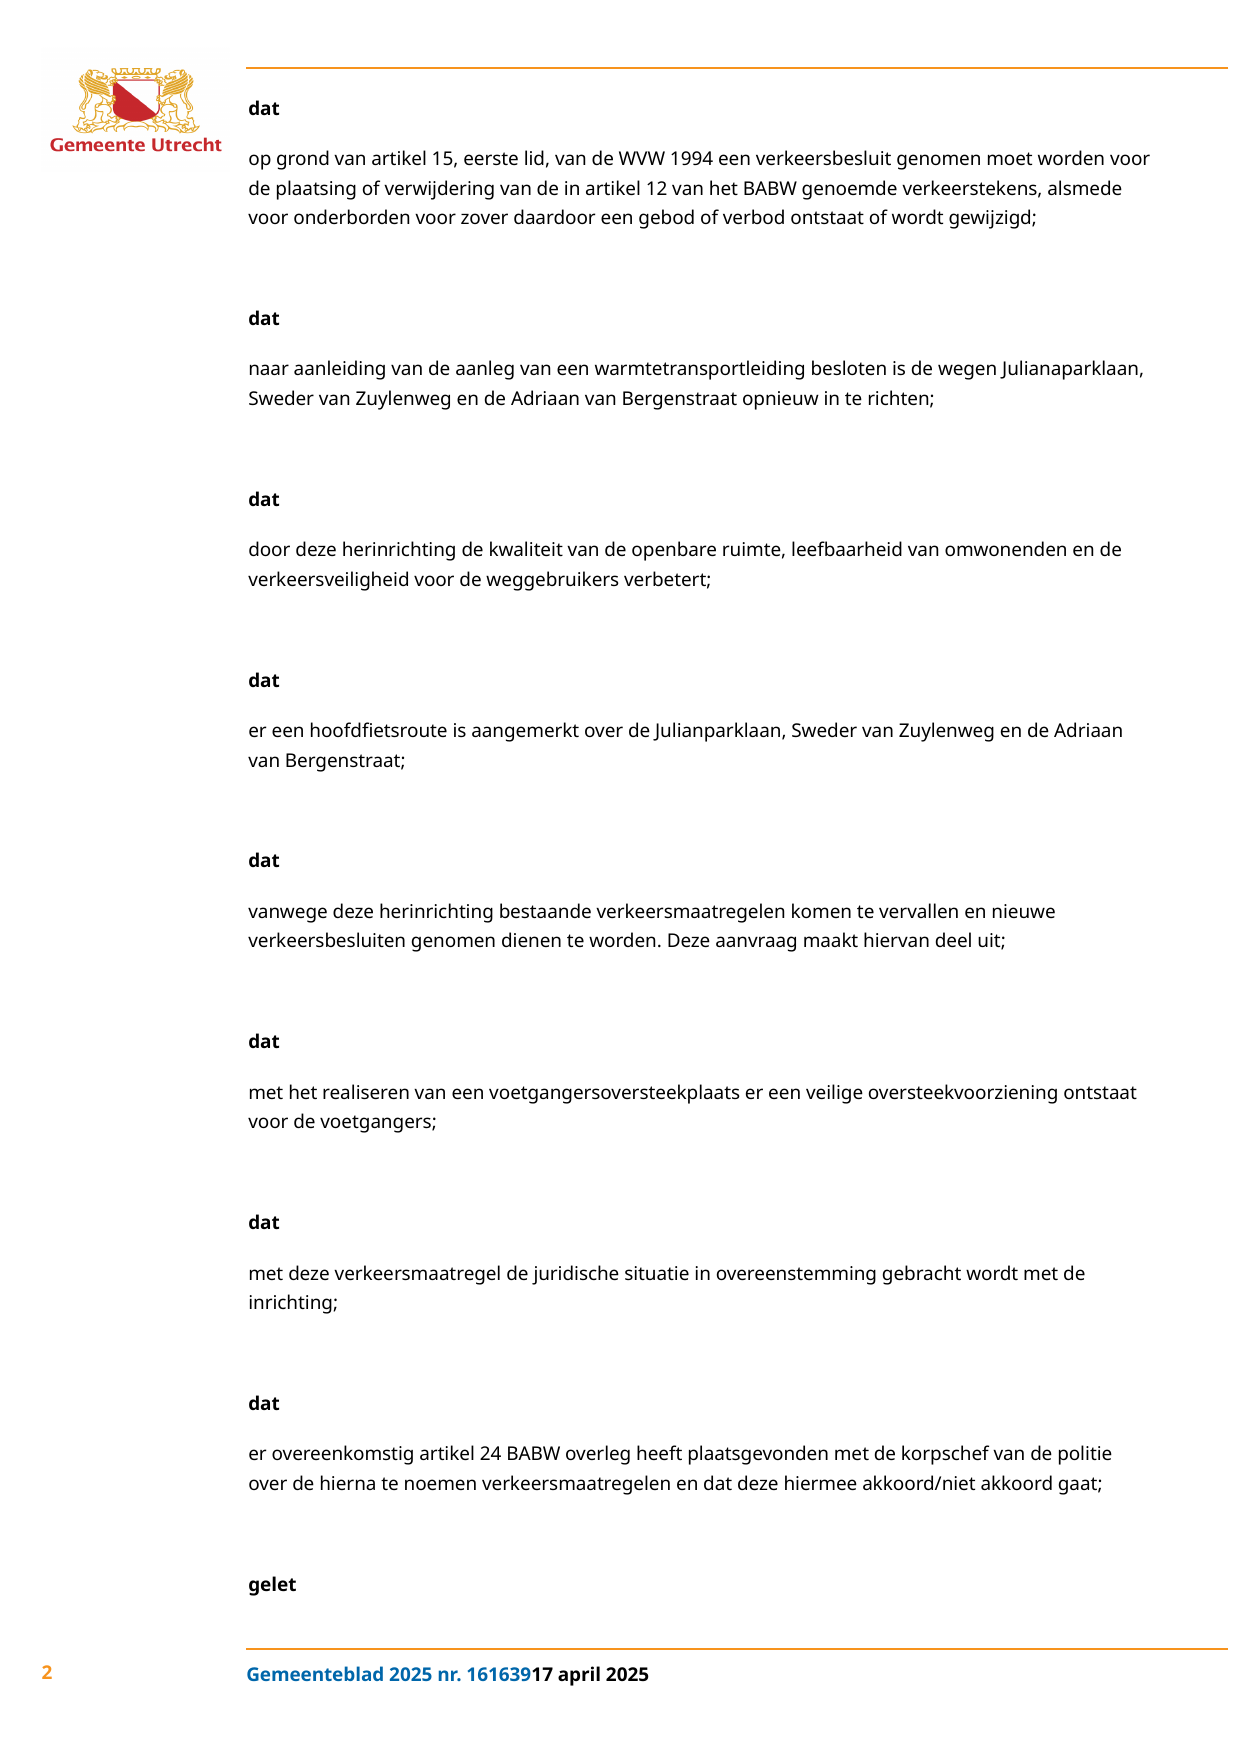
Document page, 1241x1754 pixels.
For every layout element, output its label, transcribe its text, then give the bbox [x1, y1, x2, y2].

text met deze verkeersmaatregel de juridische situatie in overeenstemming gebracht wordt met de inrichting; [248, 1260, 1152, 1315]
text dat [248, 486, 1152, 512]
text dat [248, 1209, 1152, 1235]
text door deze herinrichting de kwaliteit van de openbare ruimte, leefbaarheid van omwonenden en de verkeersveiligheid voor de weggebruikers verbetert; [248, 536, 1152, 592]
text dat [248, 95, 1152, 121]
text dat [248, 305, 1152, 331]
text vanwege deze herinrichting bestaande verkeersmaatregelen komen te vervallen en nieuwe verkeersbesluiten genomen dienen te worden. Deze aanvraag maakt hiervan deel uit; [248, 898, 1152, 953]
text dat [248, 667, 1152, 693]
text er een hoofdfietsroute is aangemerkt over de Julianparklaan, Sweder van Zuylenweg en de Adriaan van Bergenstraat; [248, 717, 1152, 773]
picture [41, 47, 231, 172]
text er overeenkomstig artikel 24 BABW overleg heeft plaatsgevonden met de korpschef van de politie over de hierna te noemen verkeersmaatregelen en dat deze hiermee akkoord/niet akkoord gaat; [248, 1441, 1152, 1496]
text met het realiseren van een voetgangersoversteekplaats er een veilige oversteekvoorziening ontstaat voor de voetgangers; [248, 1079, 1152, 1134]
text dat [248, 1390, 1152, 1416]
text gelet [248, 1571, 1152, 1597]
text op grond van artikel 15, eerste lid, van de WVW 1994 een verkeersbesluit genomen moet worden voor de plaatsing of verwijdering van de in artikel 12 van het BABW genoemde verkeerstekens, alsmede voor onderborden voor zover daardoor een gebod of verbod ontstaat of wordt gewijzigd; [248, 145, 1152, 230]
text dat [248, 1028, 1152, 1054]
text naar aanleiding van de aanleg van een warmtetransportleiding besloten is de wegen Julianaparklaan, Sweder van Zuylenweg en de Adriaan van Bergenstraat opnieuw in te richten; [248, 356, 1152, 411]
text dat [248, 848, 1152, 873]
